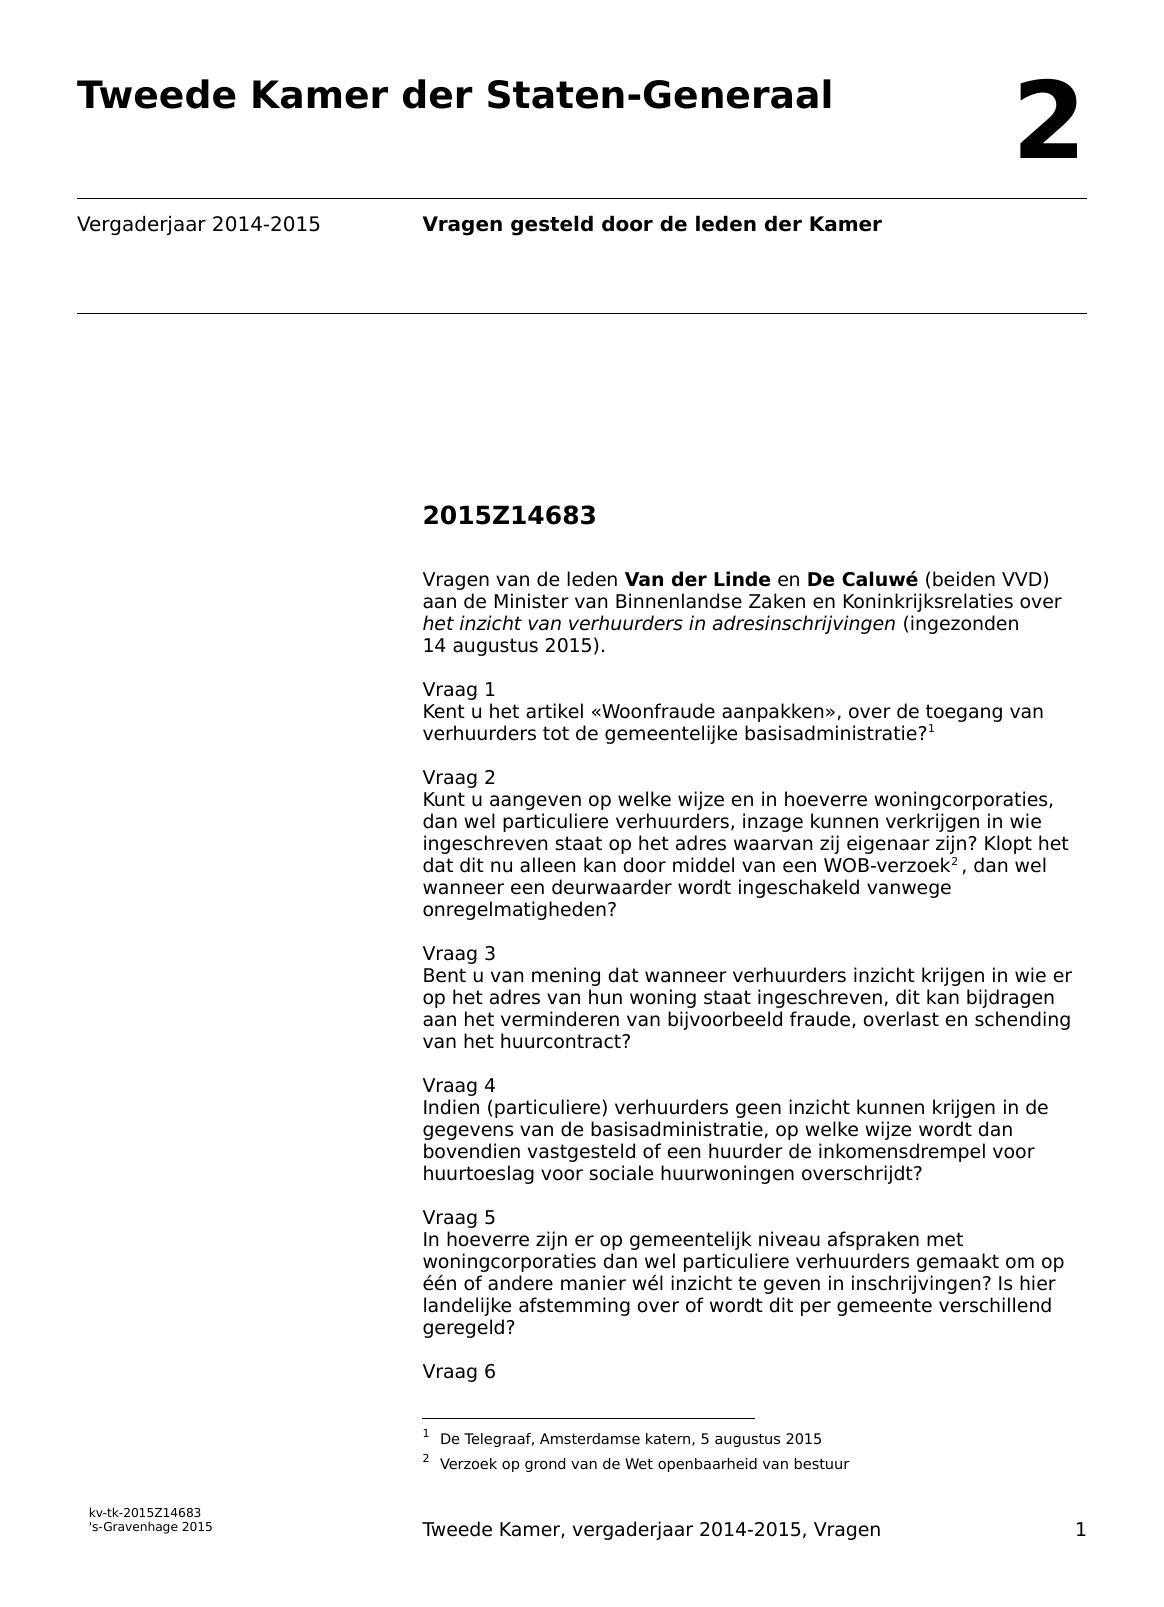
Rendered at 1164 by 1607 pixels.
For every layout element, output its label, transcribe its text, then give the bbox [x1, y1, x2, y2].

text 2015Z14683 [422, 501, 1087, 531]
text 's-Gravenhage 2015 [88, 1520, 323, 1534]
text Vragen van de leden Van der Linde en De Caluwé (beiden VVD) aan de Minister van Binnenlandse Zaken en Koninkrijksrelaties over het inzicht van verhuurders in adresinschrijvingen (ingezonden 14 augustus 2015). [422, 569, 1087, 657]
text In hoeverre zijn er op gemeentelijk niveau afspraken met woningcorporaties dan wel particuliere verhuurders gemaakt om op één of andere manier wél inzicht te geven in inschrijvingen? Is hier landelijke afstemming over of wordt dit per gemeente verschillend geregeld? [422, 1229, 1087, 1339]
table_cell Vragen gesteld door de leden der Kamer [422, 199, 1087, 313]
table_header 2 [886, 59, 1087, 198]
text Kunt u aangeven op welke wijze en in hoeverre woningcorporaties, dan wel particuliere verhuurders, inzage kunnen verkrijgen in wie ingeschreven staat op het adres waarvan zij eigenaar zijn? Klopt het dat dit nu alleen kan door middel van een WOB-verzoek, dan wel wanneer een deurwaarder wordt ingeschakeld vanwege onregelmatigheden? [422, 789, 1087, 921]
text Vraag 2 [422, 767, 1087, 789]
table_cell Vergaderjaar 2014-2015 [77, 199, 422, 313]
text Verzoek op grond van de Wet openbaarheid van bestuur [422, 1452, 1087, 1474]
text De Telegraaf, Amsterdamse katern, 5 augustus 2015 [422, 1427, 1087, 1449]
text kv-tk-2015Z14683 [88, 1506, 323, 1520]
text Kent u het artikel «Woonfraude aanpakken», over de toegang van verhuurders tot de gemeentelijke basisadministratie? [422, 701, 1087, 745]
text Indien (particuliere) verhuurders geen inzicht kunnen krijgen in de gegevens van de basisadministratie, op welke wijze wordt dan bovendien vastgesteld of een huurder de inkomensdrempel voor huurtoeslag voor sociale huurwoningen overschrijdt? [422, 1097, 1087, 1185]
text Vraag 6 [422, 1361, 1087, 1383]
text Vraag 4 [422, 1075, 1087, 1097]
text Vraag 5 [422, 1207, 1087, 1229]
table_header Tweede Kamer der Staten-Generaal [77, 59, 886, 198]
text Vraag 3 [422, 943, 1087, 965]
text Vraag 1 [422, 679, 1087, 701]
text Bent u van mening dat wanneer verhuurders inzicht krijgen in wie er op het adres van hun woning staat ingeschreven, dit kan bijdragen aan het verminderen van bijvoorbeeld fraude, overlast en schending van het huurcontract? [422, 965, 1087, 1053]
